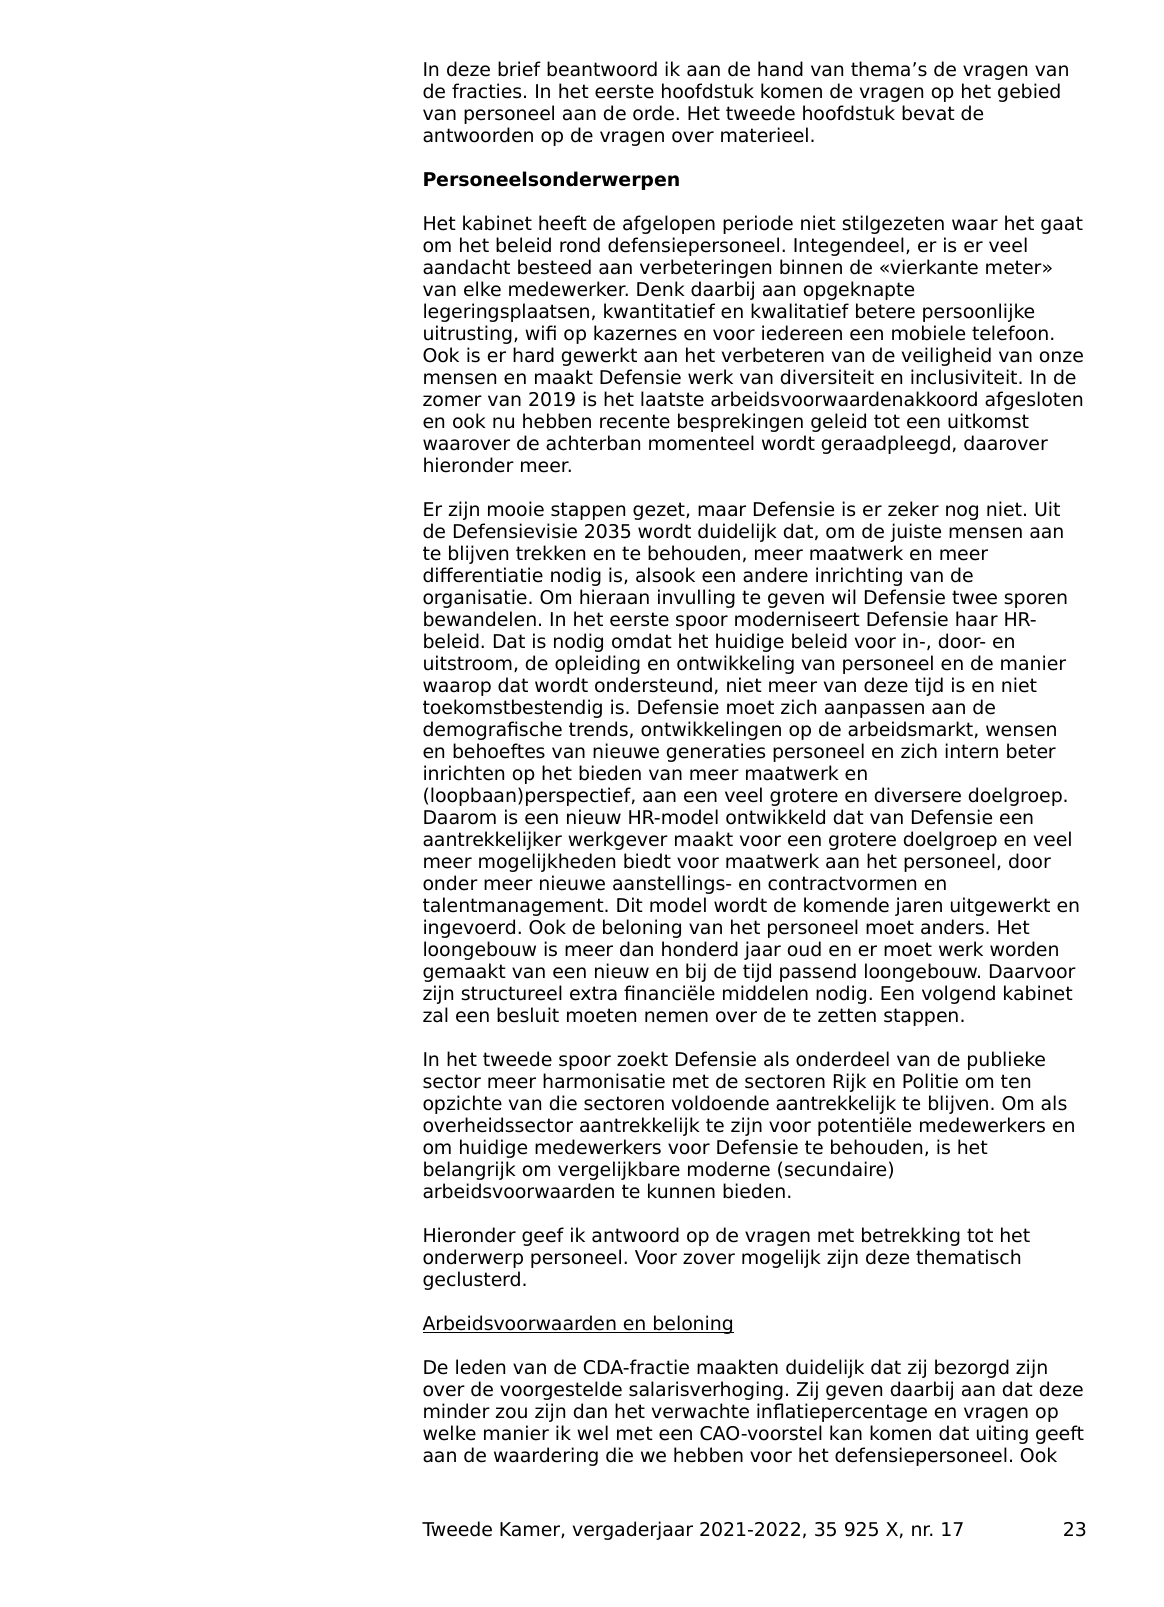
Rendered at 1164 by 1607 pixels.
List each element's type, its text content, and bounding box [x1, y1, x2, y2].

text Hieronder geef ik antwoord op de vragen met betrekking tot het onderwerp personeel. Voor zover mogelijk zijn deze thematisch geclusterd. [422, 1225, 1087, 1291]
subtitle Personeelsonderwerpen [422, 169, 1087, 191]
text In deze brief beantwoord ik aan de hand van thema’s de vragen van de fracties. In het eerste hoofdstuk komen de vragen op het gebied van personeel aan de orde. Het tweede hoofdstuk bevat de antwoorden op de vragen over materieel. [422, 59, 1087, 147]
text In het tweede spoor zoekt Defensie als onderdeel van de publieke sector meer harmonisatie met de sectoren Rijk en Politie om ten opzichte van die sectoren voldoende aantrekkelijk te blijven. Om als overheidssector aantrekkelijk te zijn voor potentiële medewerkers en om huidige medewerkers voor Defensie te behouden, is het belangrijk om vergelijkbare moderne (secundaire) arbeidsvoorwaarden te kunnen bieden. [422, 1049, 1087, 1203]
text Er zijn mooie stappen gezet, maar Defensie is er zeker nog niet. Uit de Defensievisie 2035 wordt duidelijk dat, om de juiste mensen aan te blijven trekken en te behouden, meer maatwerk en meer differentiatie nodig is, alsook een andere inrichting van de organisatie. Om hieraan invulling te geven wil Defensie twee sporen bewandelen. In het eerste spoor moderniseert Defensie haar HR-beleid. Dat is nodig omdat het huidige beleid voor in-, door- en uitstroom, de opleiding en ontwikkeling van personeel en de manier waarop dat wordt ondersteund, niet meer van deze tijd is en niet toekomstbestendig is. Defensie moet zich aanpassen aan de demografische trends, ontwikkelingen op de arbeidsmarkt, wensen en behoeftes van nieuwe generaties personeel en zich intern beter inrichten op het bieden van meer maatwerk en (loopbaan)perspectief, aan een veel grotere en diversere doelgroep. Daarom is een nieuw HR-model ontwikkeld dat van Defensie een aantrekkelijker werkgever maakt voor een grotere doelgroep en veel meer mogelijkheden biedt voor maatwerk aan het personeel, door onder meer nieuwe aanstellings- en contractvormen en talentmanagement. Dit model wordt de komende jaren uitgewerkt en ingevoerd. Ook de beloning van het personeel moet anders. Het loongebouw is meer dan honderd jaar oud en er moet werk worden gemaakt van een nieuw en bij de tijd passend loongebouw. Daarvoor zijn structureel extra financiële middelen nodig. Een volgend kabinet zal een besluit moeten nemen over de te zetten stappen. [422, 499, 1087, 1027]
text Het kabinet heeft de afgelopen periode niet stilgezeten waar het gaat om het beleid rond defensiepersoneel. Integendeel, er is er veel aandacht besteed aan verbeteringen binnen de «vierkante meter» van elke medewerker. Denk daarbij aan opgeknapte legeringsplaatsen, kwantitatief en kwalitatief betere persoonlijke uitrusting, wifi op kazernes en voor iedereen een mobiele telefoon. Ook is er hard gewerkt aan het verbeteren van de veiligheid van onze mensen en maakt Defensie werk van diversiteit en inclusiviteit. In de zomer van 2019 is het laatste arbeidsvoorwaardenakkoord afgesloten en ook nu hebben recente besprekingen geleid tot een uitkomst waarover de achterban momenteel wordt geraadpleegd, daarover hieronder meer. [422, 213, 1087, 477]
subtitle Arbeidsvoorwaarden en beloning [422, 1313, 1087, 1335]
text De leden van de CDA-fractie maakten duidelijk dat zij bezorgd zijn over de voorgestelde salarisverhoging. Zij geven daarbij aan dat deze minder zou zijn dan het verwachte inflatiepercentage en vragen op welke manier ik wel met een CAO-voorstel kan komen dat uiting geeft aan de waardering die we hebben voor het defensiepersoneel. Ook [422, 1357, 1087, 1467]
